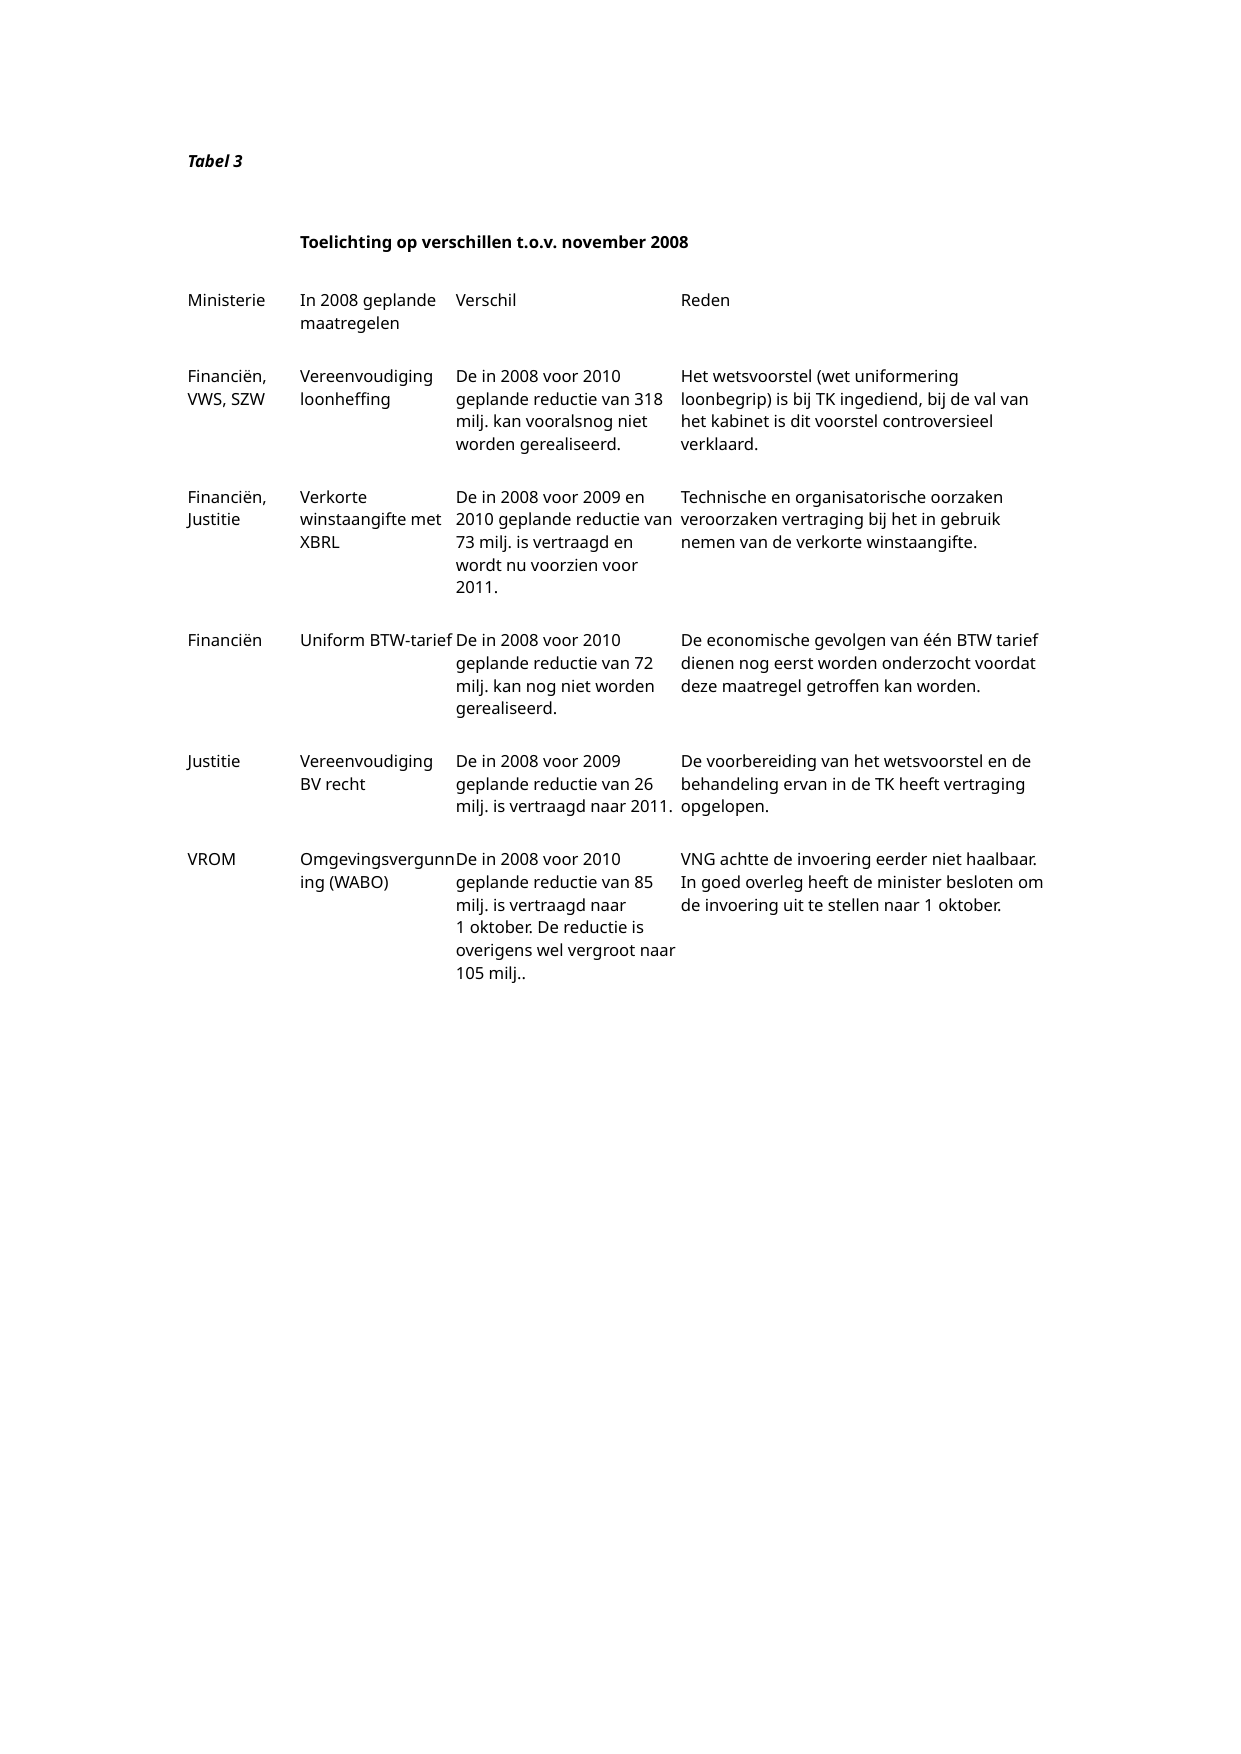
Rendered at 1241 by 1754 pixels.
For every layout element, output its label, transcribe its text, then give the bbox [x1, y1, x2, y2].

table_header [188, 231, 300, 289]
table_cell In 2008 geplande maatregelen [300, 289, 456, 364]
table_cell Verschil [456, 289, 681, 364]
table_cell De in 2008 voor 2010 geplande reductie van 72 milj. kan nog niet worden gerealiseerd. [456, 629, 681, 750]
table_cell Justitie [188, 750, 300, 848]
table_header Toelichting op verschillen t.o.v. november 2008 [300, 231, 1053, 289]
table_cell Technische en organisatorische oorzaken veroorzaken vertraging bij het in gebruik nemen van de verkorte winstaangifte. [681, 485, 1053, 629]
table_cell Uniform BTW-tarief [300, 629, 456, 750]
text Tabel 3 [187, 150, 1053, 173]
table_cell De in 2008 voor 2009 en 2010 geplande reductie van 73 milj. is vertraagd en wordt nu voorzien voor 2011. [456, 485, 681, 629]
table_cell Financiën, Justitie [188, 485, 300, 629]
table_cell Reden [681, 289, 1053, 364]
table_cell VROM [188, 848, 300, 1014]
table_cell De in 2008 voor 2010 geplande reductie van 318 milj. kan vooralsnog niet worden gerealiseerd. [456, 365, 681, 485]
table_cell De in 2008 voor 2010 geplande reductie van 85 milj. is vertraagd naar 1 oktober. De reductie is overigens wel vergroot naar 105 milj.. [456, 848, 681, 1014]
table_cell Financiën [188, 629, 300, 750]
table_cell Vereenvoudiging BV recht [300, 750, 456, 848]
table_cell Verkorte winstaangifte met XBRL [300, 485, 456, 629]
table_cell VNG achtte de invoering eerder niet haalbaar. In goed overleg heeft de minister besloten om de invoering uit te stellen naar 1 oktober. [681, 848, 1053, 1014]
table_cell De economische gevolgen van één BTW tarief dienen nog eerst worden onderzocht voordat deze maatregel getroffen kan worden. [681, 629, 1053, 750]
table_cell De in 2008 voor 2009 geplande reductie van 26 milj. is vertraagd naar 2011. [456, 750, 681, 848]
table_cell Financiën, VWS, SZW [188, 365, 300, 485]
table_cell Omgevingsvergunning (WABO) [300, 848, 456, 1014]
table_cell Vereenvoudiging loonheffing [300, 365, 456, 485]
table_cell De voorbereiding van het wetsvoorstel en de behandeling ervan in de TK heeft vertraging opgelopen. [681, 750, 1053, 848]
table_cell Het wetsvoorstel (wet uniformering loonbegrip) is bij TK ingediend, bij de val van het kabinet is dit voorstel controversieel verklaard. [681, 365, 1053, 485]
table_cell Ministerie [188, 289, 300, 364]
